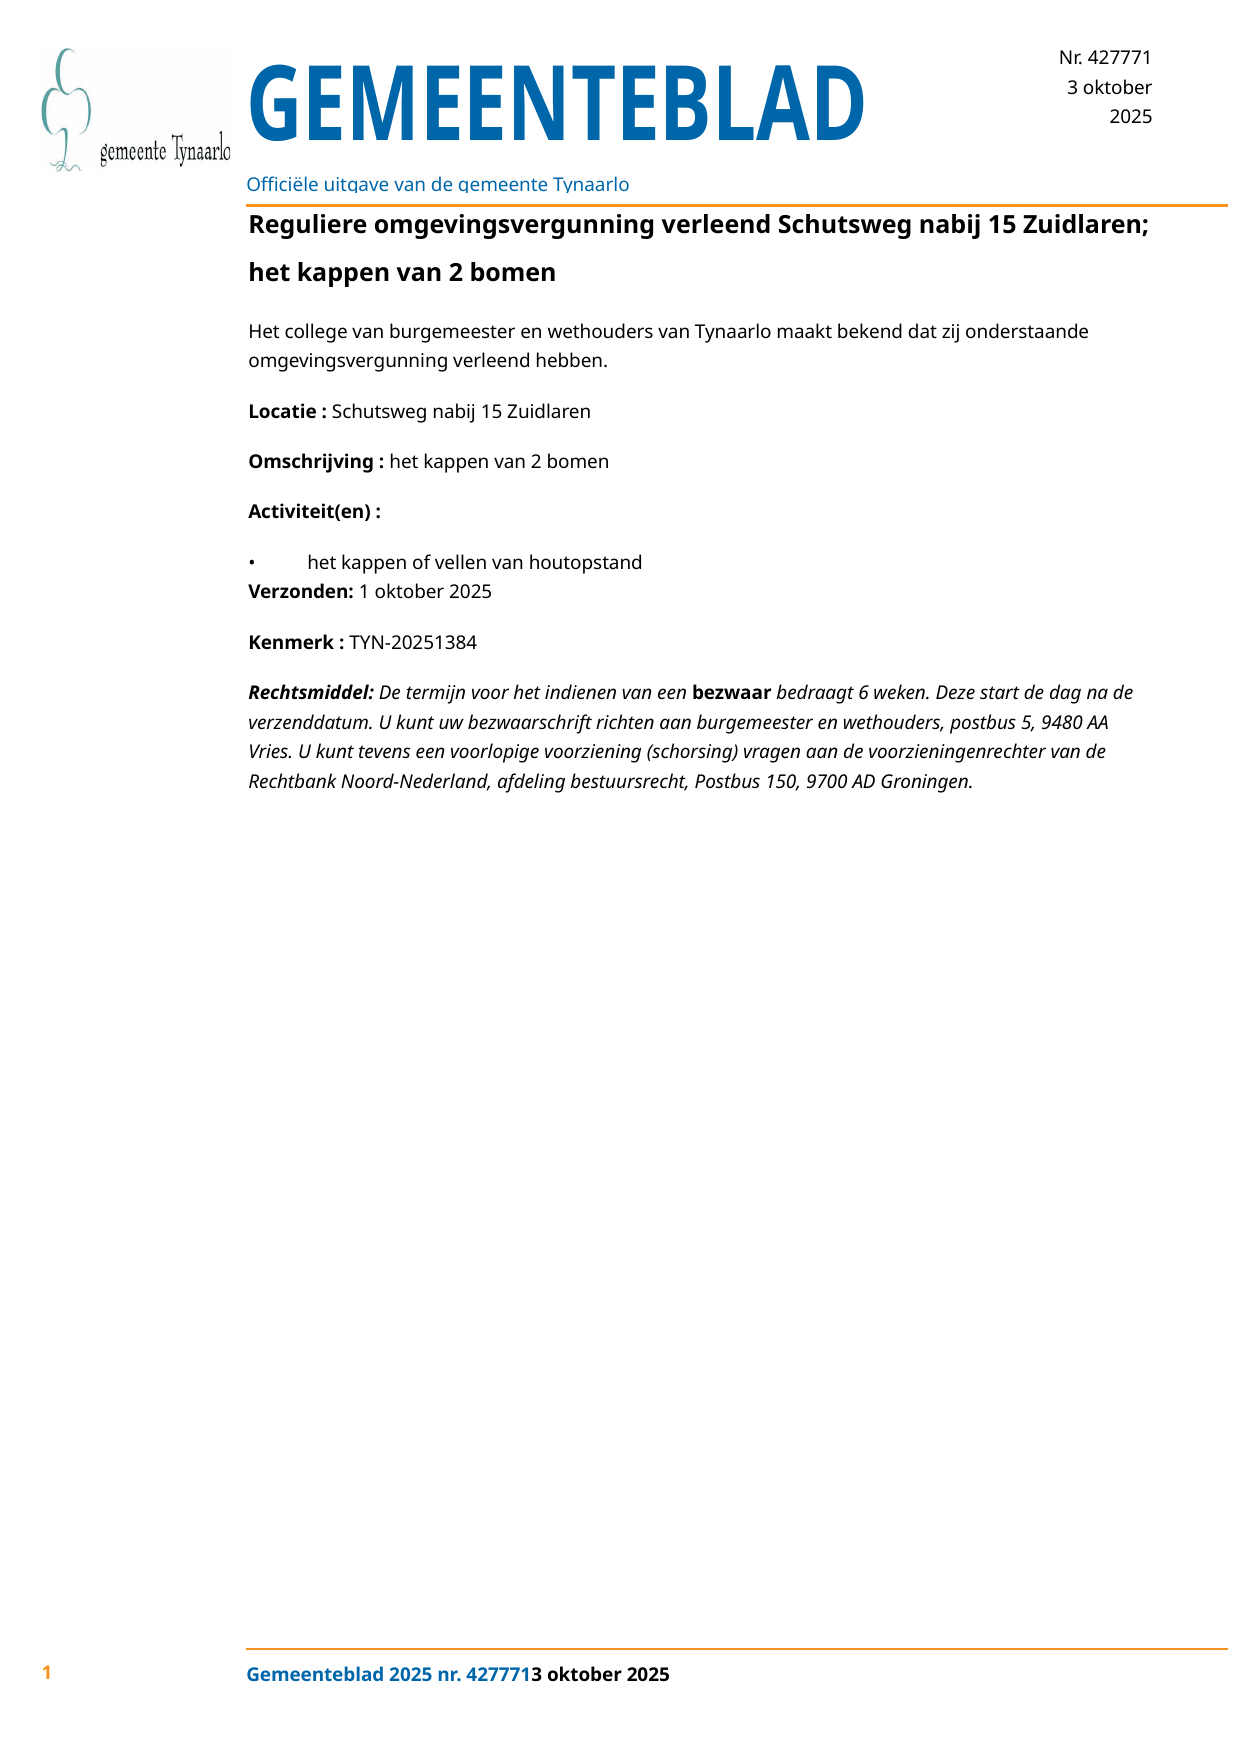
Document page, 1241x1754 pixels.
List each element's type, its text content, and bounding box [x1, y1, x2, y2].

list het kappen of vellen van houtopstand [248, 549, 1152, 575]
text Activiteit(en) : [248, 499, 1152, 524]
text Reguliere omgevingsvergunning verleend Schutsweg nabij 15 Zuidlaren; het kappen van 2 bomen [248, 207, 1152, 288]
text Omschrijving : het kappen van 2 bomen [248, 448, 1152, 474]
text Locatie : Schutsweg nabij 15 Zuidlaren [248, 398, 1152, 424]
text Het college van burgemeester en wethouders van Tynaarlo maakt bekend dat zij onderstaande omgevingsvergunning verleend hebben. [248, 318, 1152, 373]
text Kenmerk : TYN-20251384 [248, 629, 1152, 655]
text Verzonden: 1 oktober 2025 [248, 579, 1152, 604]
picture [41, 47, 231, 172]
text Rechtsmiddel: De termijn voor het indienen van een bezwaar bedraagt 6 weken. Deze start de dag na de verzenddatum. U kunt uw bezwaarschrift richten aan burgemeester en wethouders, postbus 5, 9480 AA Vries. U kunt tevens een voorlopige voorziening (schorsing) vragen aan de voorzieningenrechter van de Rechtbank Noord-Nederland, afdeling bestuursrecht, Postbus 150, 9700 AD Groningen. [248, 679, 1152, 794]
